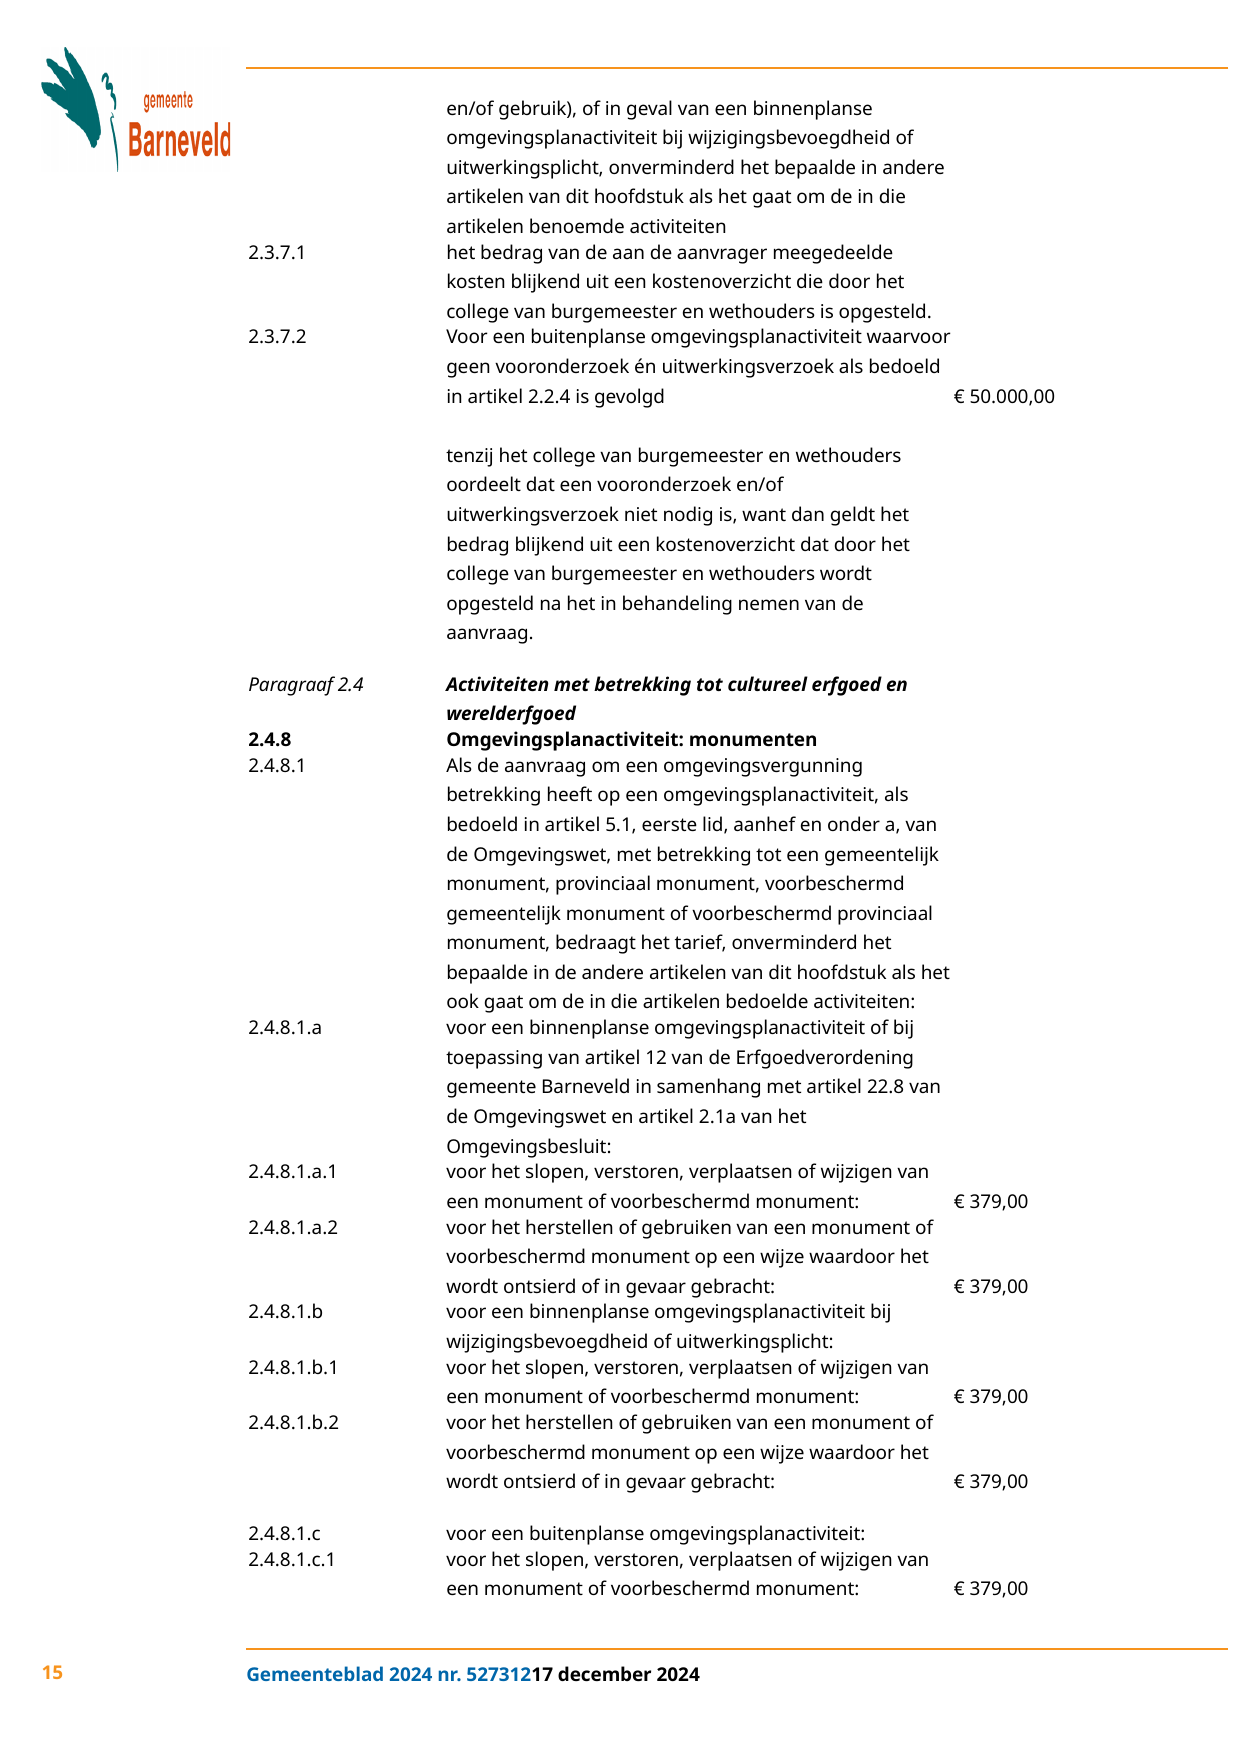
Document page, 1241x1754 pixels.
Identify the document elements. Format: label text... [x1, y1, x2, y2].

table_cell Activiteiten met betrekking tot cultureel erfgoed en werelderfgoed [446, 671, 954, 726]
table_cell voor het slopen, verstoren, verplaatsen of wijzigen van een monument of voorbeschermd monument: [446, 1354, 954, 1409]
table_cell [954, 1520, 1152, 1546]
table_cell [954, 1494, 1152, 1520]
table_cell [248, 1494, 446, 1520]
table_cell 2.4.8.1.b.1 [248, 1354, 446, 1409]
table_cell € 379,00 [954, 1214, 1152, 1299]
table_cell 2.4.8.1.c.1 [248, 1546, 446, 1601]
table_cell voor een buitenplanse omgevingsplanactiviteit: [446, 1520, 954, 1546]
table_cell [954, 645, 1152, 671]
table_cell Voor een buitenplanse omgevingsplanactiviteit waarvoor geen vooronderzoek én uitwerkingsverzoek als bedoeld in artikel 2.2.4 is gevolgd tenzij het college van burgemeester en wethouders oordeelt dat een vooronderzoek en/of uitwerkingsverzoek niet nodig is, want dan geldt het bedrag blijkend uit een kostenoverzicht dat door het college van burgemeester en wethouders wordt opgesteld na het in behandeling nemen van de aanvraag. [446, 324, 954, 645]
table_cell en/of gebruik), of in geval van een binnenplanse omgevingsplanactiviteit bij wijzigingsbevoegdheid of uitwerkingsplicht, onverminderd het bepaalde in andere artikelen van dit hoofdstuk als het gaat om de in die artikelen benoemde activiteiten [446, 95, 954, 239]
table_cell [954, 1015, 1152, 1158]
table_cell voor een binnenplanse omgevingsplanactiviteit bij wijzigingsbevoegdheid of uitwerkingsplicht: [446, 1299, 954, 1354]
table_cell € 379,00 [954, 1354, 1152, 1409]
table_cell voor het herstellen of gebruiken van een monument of voorbeschermd monument op een wijze waardoor het wordt ontsierd of in gevaar gebracht: [446, 1214, 954, 1299]
table_cell 2.3.7.2 [248, 324, 446, 645]
table_cell 2.4.8.1 [248, 752, 446, 1014]
table_cell het bedrag van de aan de aanvrager meegedeelde kosten blijkend uit een kostenoverzicht die door het college van burgemeester en wethouders is opgesteld. [446, 239, 954, 324]
table_cell [954, 239, 1152, 324]
table_cell [248, 645, 446, 671]
table_cell € 50.000,00 [954, 324, 1152, 645]
table_cell 2.4.8.1.a.1 [248, 1159, 446, 1214]
table_cell Omgevingsplanactiviteit: monumenten [446, 726, 954, 752]
table_cell Als de aanvraag om een omgevingsvergunning betrekking heeft op een omgevingsplanactiviteit, als bedoeld in artikel 5.1, eerste lid, aanhef en onder a, van de Omgevingswet, met betrekking tot een gemeentelijk monument, provinciaal monument, voorbeschermd gemeentelijk monument of voorbeschermd provinciaal monument, bedraagt het tarief, onverminderd het bepaalde in de andere artikelen van dit hoofdstuk als het ook gaat om de in die artikelen bedoelde activiteiten: [446, 752, 954, 1014]
table_cell [248, 95, 446, 239]
table_cell 2.4.8.1.c [248, 1520, 446, 1546]
picture [41, 47, 231, 172]
table_cell [954, 671, 1152, 726]
table_cell voor het slopen, verstoren, verplaatsen of wijzigen van een monument of voorbeschermd monument: [446, 1159, 954, 1214]
table_cell [954, 1299, 1152, 1354]
table_cell 2.3.7.1 [248, 239, 446, 324]
table_cell voor het slopen, verstoren, verplaatsen of wijzigen van een monument of voorbeschermd monument: [446, 1546, 954, 1601]
table_cell 2.4.8.1.b.2 [248, 1409, 446, 1494]
table_cell [954, 95, 1152, 239]
table_cell € 379,00 [954, 1159, 1152, 1214]
table_cell 2.4.8.1.a.2 [248, 1214, 446, 1299]
table_cell [954, 752, 1152, 1014]
table_cell [954, 726, 1152, 752]
table_cell voor het herstellen of gebruiken van een monument of voorbeschermd monument op een wijze waardoor het wordt ontsierd of in gevaar gebracht: [446, 1409, 954, 1494]
table_cell € 379,00 [954, 1546, 1152, 1601]
table_cell [446, 1494, 954, 1520]
table_cell 2.4.8.1.b [248, 1299, 446, 1354]
table_cell € 379,00 [954, 1409, 1152, 1494]
table_cell [446, 645, 954, 671]
table_cell Paragraaf 2.4 [248, 671, 446, 726]
table_cell voor een binnenplanse omgevingsplanactiviteit of bij toepassing van artikel 12 van de Erfgoedverordening gemeente Barneveld in samenhang met artikel 22.8 van de Omgevingswet en artikel 2.1a van het Omgevingsbesluit: [446, 1015, 954, 1158]
table_cell 2.4.8.1.a [248, 1015, 446, 1158]
table_cell 2.4.8 [248, 726, 446, 752]
